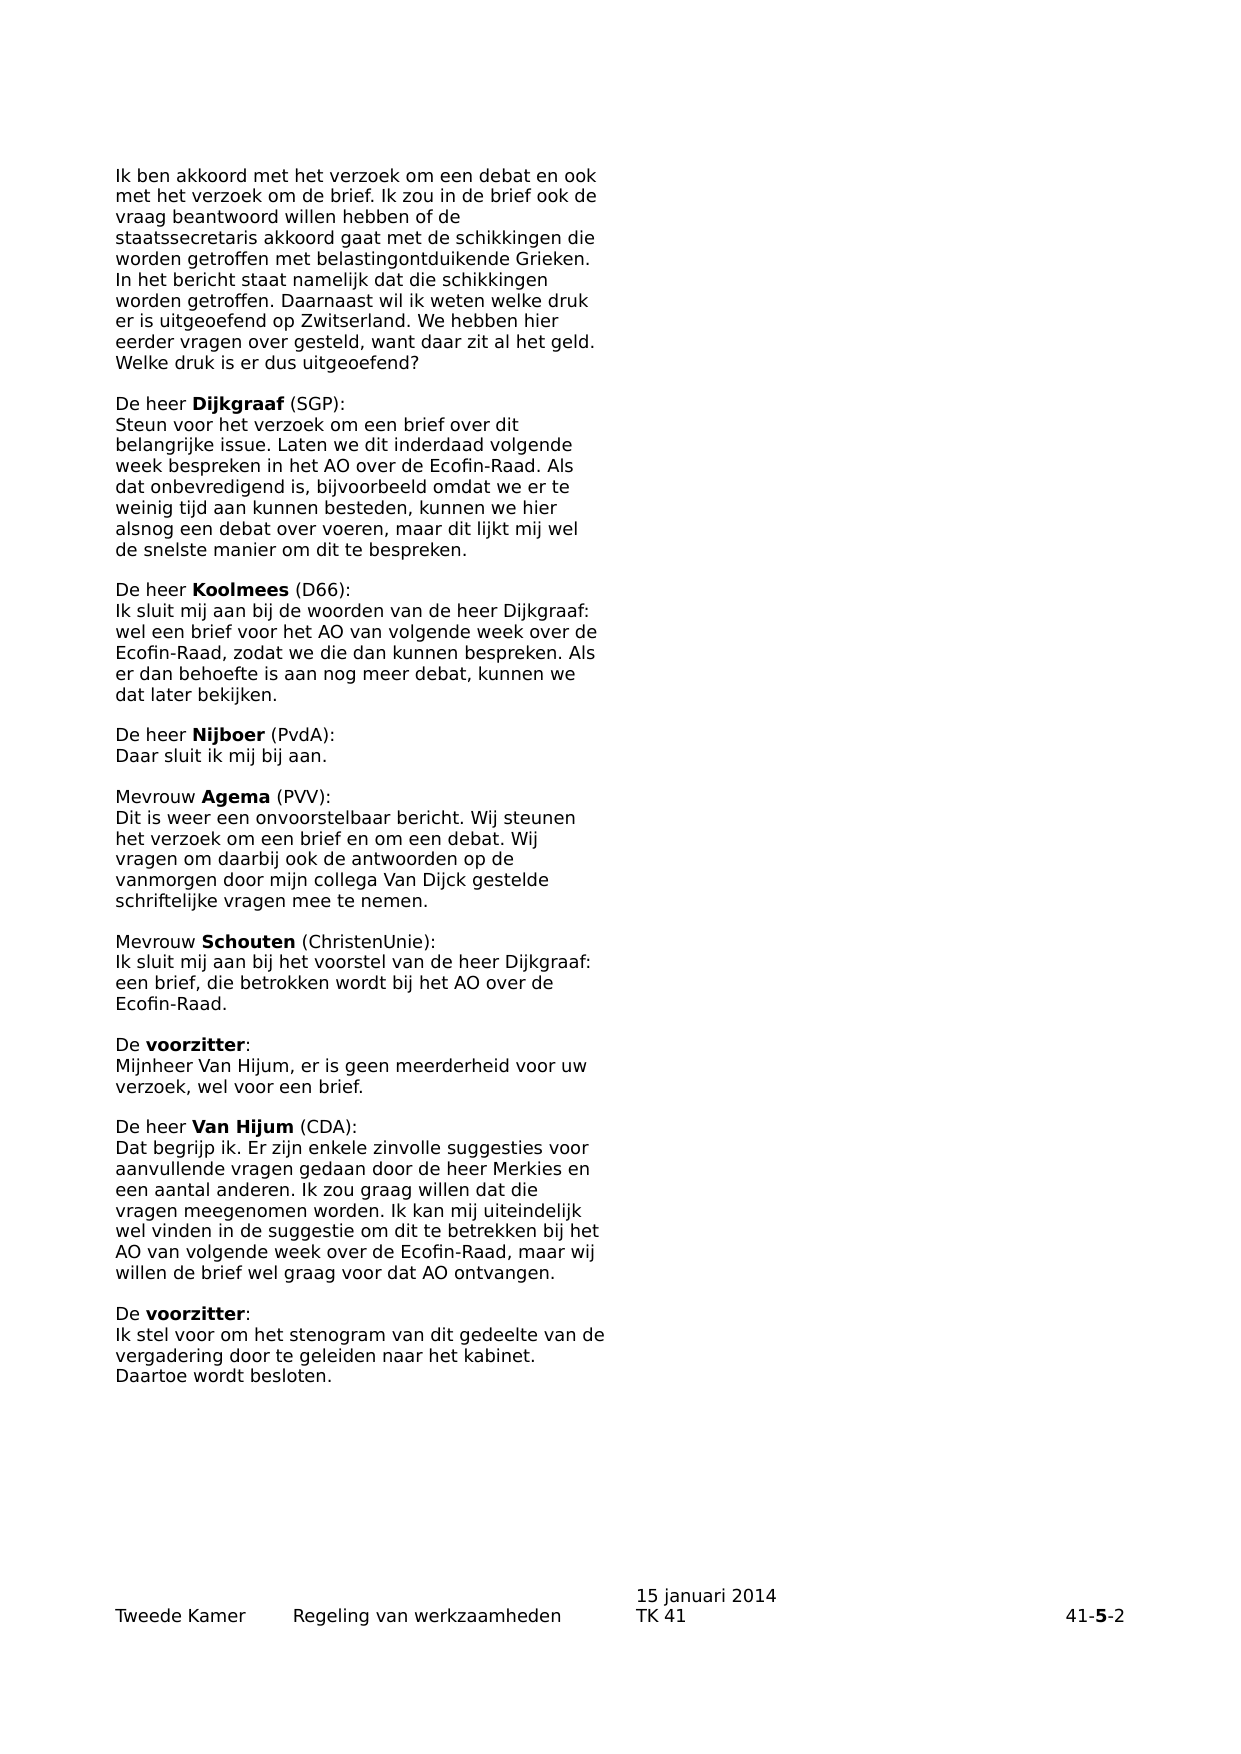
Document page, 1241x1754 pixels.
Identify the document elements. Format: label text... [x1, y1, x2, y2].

text De heer Nijboer (PvdA): [115, 725, 605, 746]
text De voorzitter: [115, 1304, 605, 1324]
text Daar sluit ik mij bij aan. [115, 746, 605, 767]
text De heer Van Hijum (CDA): [115, 1117, 605, 1138]
text Ik ben akkoord met het verzoek om een debat en ook met het verzoek om de brief. Ik zou in de brief ook de vraag beantwoord willen hebben of de staatssecretaris akkoord gaat met de schikkingen die worden getroffen met belastingontduikende Grieken. In het bericht staat namelijk dat die schikkingen worden getroffen. Daarnaast wil ik weten welke druk er is uitgeoefend op Zwitserland. We hebben hier eerder vragen over gesteld, want daar zit al het geld. Welke druk is er dus uitgeoefend? [115, 165, 605, 374]
text Ik sluit mij aan bij de woorden van de heer Dijkgraaf: wel een brief voor het AO van volgende week over de Ecofin-Raad, zodat we die dan kunnen bespreken. Als er dan behoefte is aan nog meer debat, kunnen we dat later bekijken. [115, 601, 605, 705]
text Daartoe wordt besloten. [115, 1366, 605, 1387]
text Dit is weer een onvoorstelbaar bericht. Wij steunen het verzoek om een brief en om een debat. Wij vragen om daarbij ook de antwoorden op de vanmorgen door mijn collega Van Dijck gestelde schriftelijke vragen mee te nemen. [115, 807, 605, 912]
text Mevrouw Schouten (ChristenUnie): [115, 932, 605, 952]
text Ik sluit mij aan bij het voorstel van de heer Dijkgraaf: een brief, die betrokken wordt bij het AO over de Ecofin-Raad. [115, 952, 605, 1015]
text De heer Dijkgraaf (SGP): [115, 394, 605, 414]
text Dat begrijp ik. Er zijn enkele zinvolle suggesties voor aanvullende vragen gedaan door de heer Merkies en een aantal anderen. Ik zou graag willen dat die vragen meegenomen worden. Ik kan mij uiteindelijk wel vinden in de suggestie om dit te betrekken bij het AO van volgende week over de Ecofin-Raad, maar wij willen de brief wel graag voor dat AO ontvangen. [115, 1138, 605, 1284]
text De heer Koolmees (D66): [115, 580, 605, 601]
text De voorzitter: [115, 1035, 605, 1056]
text Ik stel voor om het stenogram van dit gedeelte van de vergadering door te geleiden naar het kabinet. [115, 1324, 605, 1366]
text Mevrouw Agema (PVV): [115, 787, 605, 807]
text Steun voor het verzoek om een brief over dit belangrijke issue. Laten we dit inderdaad volgende week bespreken in het AO over de Ecofin-Raad. Als dat onbevredigend is, bijvoorbeeld omdat we er te weinig tijd aan kunnen besteden, kunnen we hier alsnog een debat over voeren, maar dit lijkt mij wel de snelste manier om dit te bespreken. [115, 414, 605, 560]
text Mijnheer Van Hijum, er is geen meerderheid voor uw verzoek, wel voor een brief. [115, 1056, 605, 1097]
